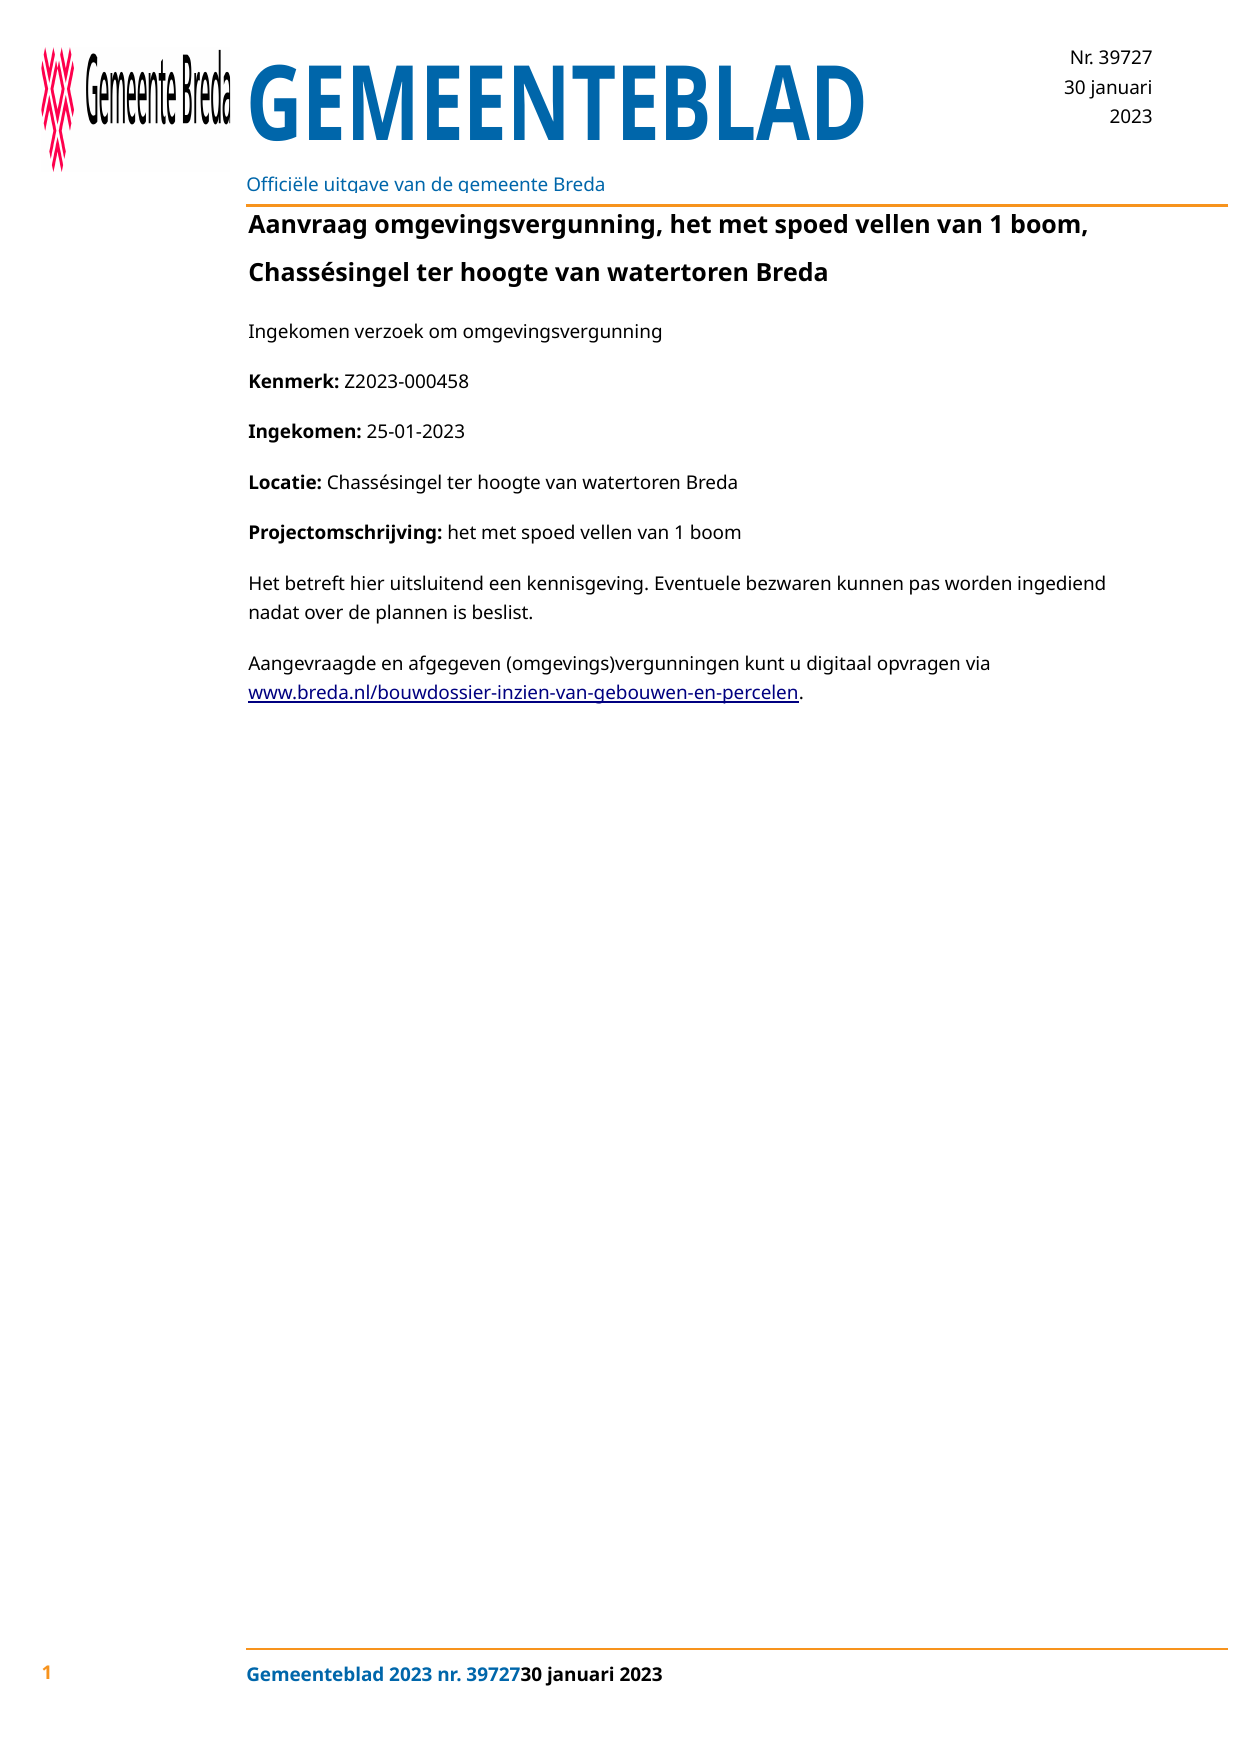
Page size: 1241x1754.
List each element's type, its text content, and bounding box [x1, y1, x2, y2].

text Ingekomen verzoek om omgevingsvergunning [248, 318, 1152, 344]
text Aangevraagde en afgegeven (omgevings)vergunningen kunt u digitaal opvragen via www.breda.nl/bouwdossier-inzien-van-gebouwen-en-percelen. [248, 650, 1152, 705]
text Ingekomen: 25-01-2023 [248, 419, 1152, 444]
text Aanvraag omgevingsvergunning, het met spoed vellen van 1 boom, Chassésingel ter hoogte van watertoren Breda [248, 207, 1152, 288]
picture [41, 47, 231, 172]
text Het betreft hier uitsluitend een kennisgeving. Eventuele bezwaren kunnen pas worden ingediend nadat over de plannen is beslist. [248, 570, 1152, 625]
text Projectomschrijving: het met spoed vellen van 1 boom [248, 519, 1152, 545]
text Kenmerk: Z2023-000458 [248, 368, 1152, 394]
text Locatie: Chassésingel ter hoogte van watertoren Breda [248, 469, 1152, 495]
